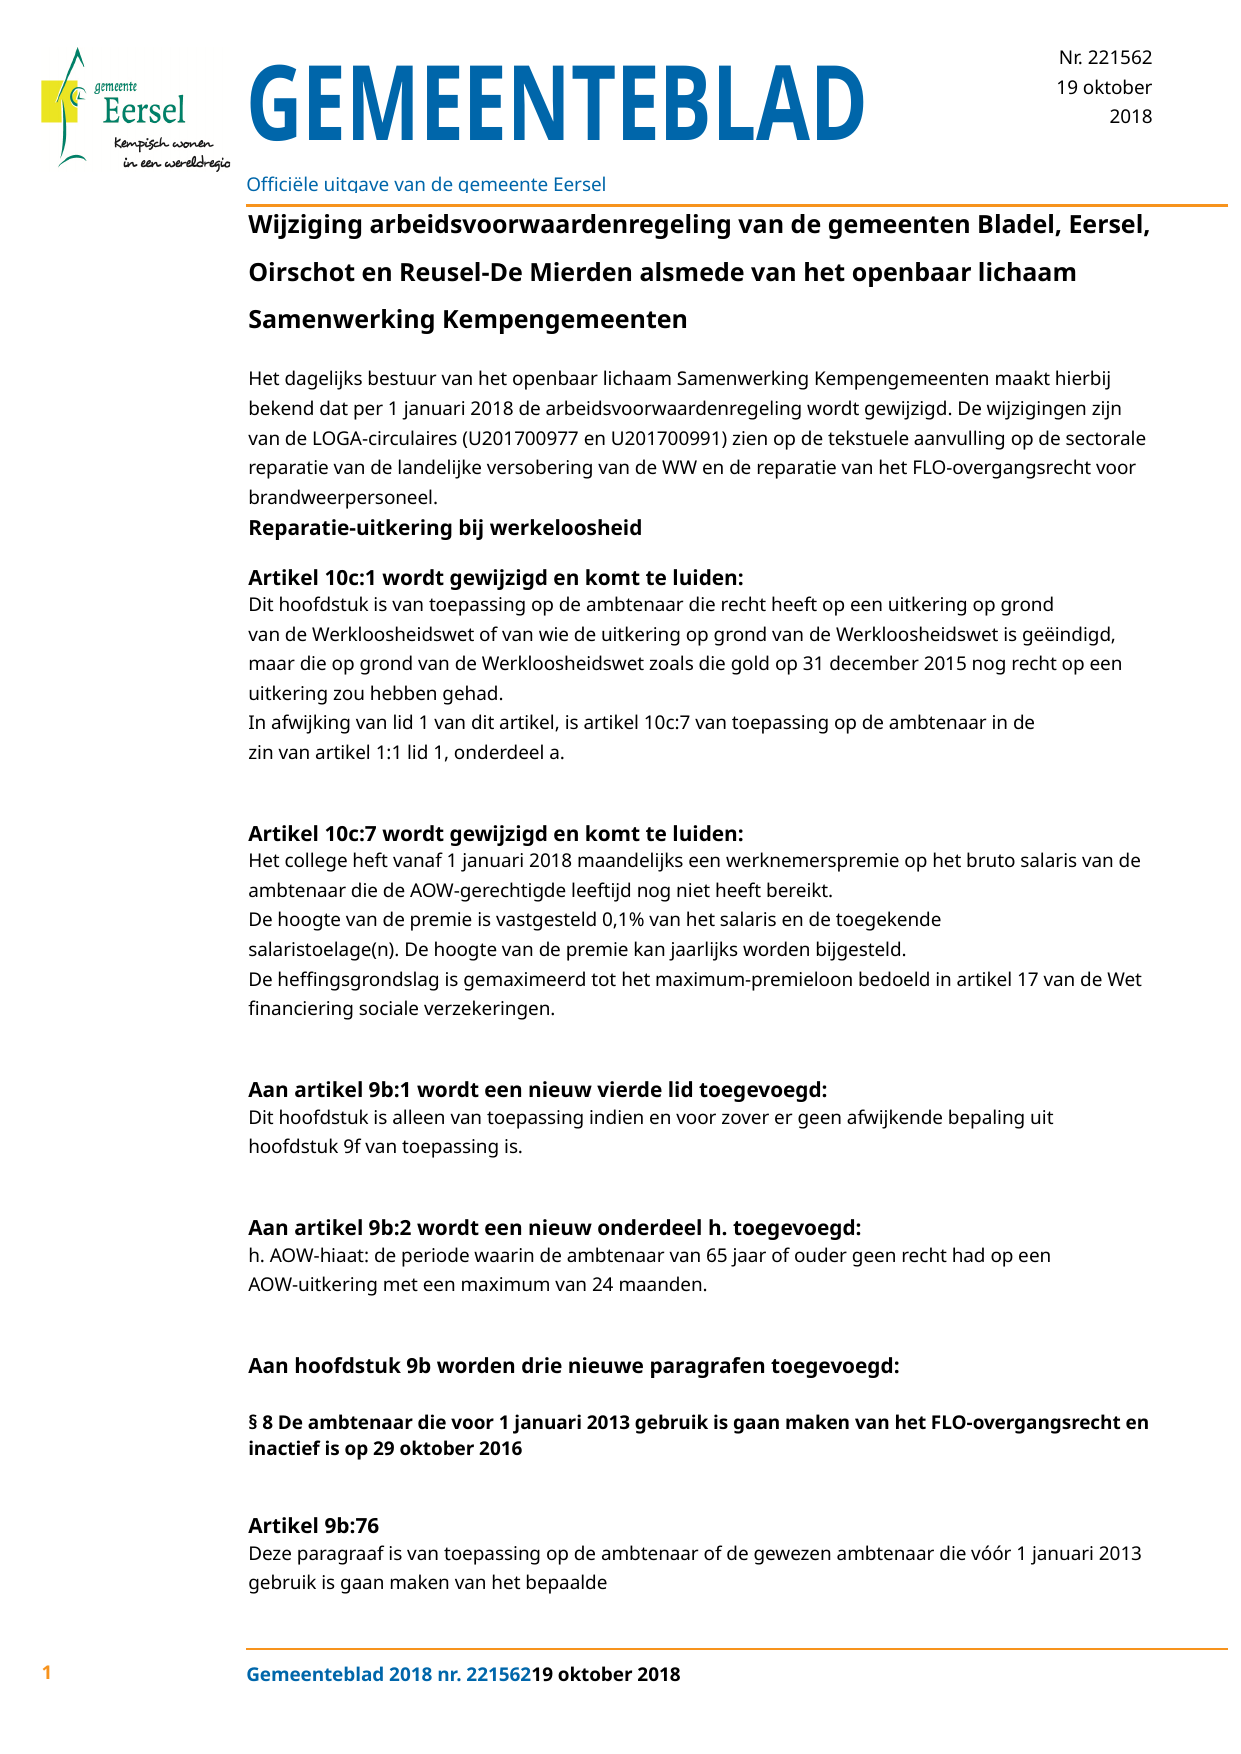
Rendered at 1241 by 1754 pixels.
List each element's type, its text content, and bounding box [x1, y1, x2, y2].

text zin van artikel 1:1 lid 1, onderdeel a. [248, 739, 1152, 765]
text De heffingsgrondslag is gemaximeerd tot het maximum-premieloon bedoeld in artikel 17 van de Wet financiering sociale verzekeringen. [248, 966, 1152, 1021]
text Deze paragraaf is van toepassing op de ambtenaar of de gewezen ambtenaar die vóór 1 januari 2013 gebruik is gaan maken van het bepaalde [248, 1540, 1152, 1595]
text van de Werkloosheidswet of van wie de uitkering op grond van de Werkloosheidswet is geëindigd, maar die op grond van de Werkloosheidswet zoals die gold op 31 december 2015 nog recht op een uitkering zou hebben gehad. [248, 621, 1152, 706]
text Artikel 10c:1 wordt gewijzigd en komt te luiden: [248, 563, 1152, 591]
text Dit hoofdstuk is alleen van toepassing indien en voor zover er geen afwijkende bepaling uit [248, 1104, 1152, 1129]
text Het college heft vanaf 1 januari 2018 maandelijks een werknemerspremie op het bruto salaris van de ambtenaar die de AOW-gerechtigde leeftijd nog niet heeft bereikt. [248, 847, 1152, 903]
text Het dagelijks bestuur van het openbaar lichaam Samenwerking Kempengemeenten maakt hierbij bekend dat per 1 januari 2018 de arbeidsvoorwaardenregeling wordt gewijzigd. De wijzigingen zijn van de LOGA-circulaires (U201700977 en U201700991) zien op de tekstuele aanvulling op de sectorale reparatie van de landelijke versobering van de WW en de reparatie van het FLO-overgangsrecht voor brandweerpersoneel. [248, 366, 1152, 509]
text Aan artikel 9b:2 wordt een nieuw onderdeel h. toegevoegd: [248, 1213, 1152, 1242]
text hoofdstuk 9f van toepassing is. [248, 1133, 1152, 1159]
text salaristoelage(n). De hoogte van de premie kan jaarlijks worden bijgesteld. [248, 936, 1152, 962]
text Artikel 10c:7 wordt gewijzigd en komt te luiden: [248, 819, 1152, 847]
text Aan artikel 9b:1 wordt een nieuw vierde lid toegevoegd: [248, 1075, 1152, 1104]
text Dit hoofdstuk is van toepassing op de ambtenaar die recht heeft op een uitkering op grond [248, 591, 1152, 617]
picture [41, 47, 231, 172]
text AOW-uitkering met een maximum van 24 maanden. [248, 1271, 1152, 1297]
text Artikel 9b:76 [248, 1511, 1152, 1540]
text Reparatie-uitkering bij werkeloosheid [248, 513, 1152, 542]
text h. AOW-hiaat: de periode waarin de ambtenaar van 65 jaar of ouder geen recht had op een [248, 1242, 1152, 1268]
text Wijziging arbeidsvoorwaardenregeling van de gemeenten Bladel, Eersel, Oirschot en Reusel-De Mierden alsmede van het openbaar lichaam Samenwerking Kempengemeenten [248, 207, 1152, 336]
text § 8 De ambtenaar die voor 1 januari 2013 gebruik is gaan maken van het FLO-overgangsrecht en inactief is op 29 oktober 2016 [248, 1409, 1152, 1461]
text In afwijking van lid 1 van dit artikel, is artikel 10c:7 van toepassing op de ambtenaar in de [248, 709, 1152, 735]
text De hoogte van de premie is vastgesteld 0,1% van het salaris en de toegekende [248, 907, 1152, 932]
text Aan hoofdstuk 9b worden drie nieuwe paragrafen toegevoegd: [248, 1351, 1152, 1380]
